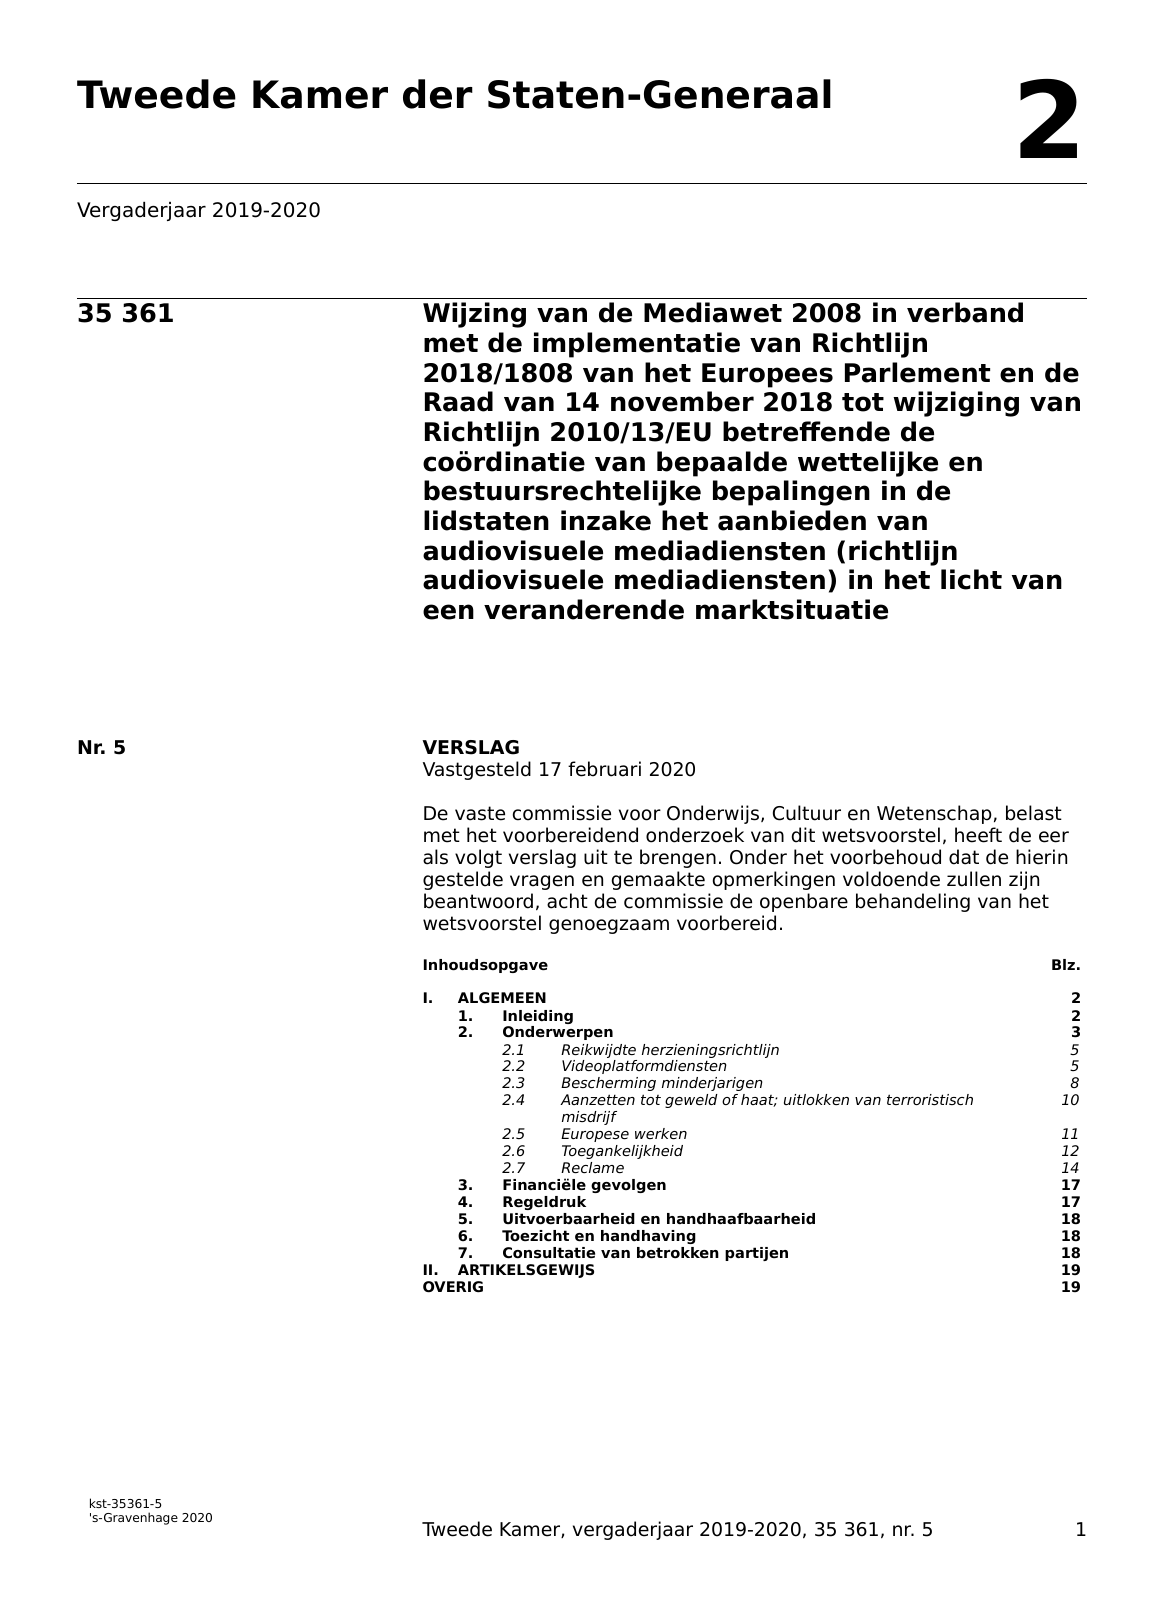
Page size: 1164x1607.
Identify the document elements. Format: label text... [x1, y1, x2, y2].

table_cell 2.6 [496, 1143, 555, 1160]
table_cell [452, 1075, 496, 1092]
table_cell ALGEMEEN [452, 990, 1027, 1007]
table_cell [452, 1143, 496, 1160]
table_cell 7. [452, 1245, 496, 1262]
table_cell 2.7 [496, 1160, 555, 1177]
table_cell [452, 1092, 496, 1126]
table_cell [422, 1194, 452, 1211]
table_cell Vergaderjaar 2019-2020 [77, 184, 1087, 298]
table_cell [1028, 974, 1087, 990]
table_cell 17 [1028, 1177, 1087, 1194]
table_cell [422, 1041, 452, 1058]
text De vaste commissie voor Onderwijs, Cultuur en Wetenschap, belast met het voorbereidend onderzoek van dit wetsvoorstel, heeft de eer als volgt verslag uit te brengen. Onder het voorbehoud dat de hierin gestelde vragen en gemaakte opmerkingen voldoende zullen zijn beantwoord, acht de commissie de openbare behandeling van het wetsvoorstel genoegzaam voorbereid. [422, 803, 1087, 934]
table_cell 2. [452, 1024, 496, 1041]
table_cell Toezicht en handhaving [496, 1228, 1027, 1245]
table_cell [496, 974, 555, 990]
table_cell 2 [1028, 990, 1087, 1007]
text Vastgesteld 17 februari 2020 [422, 758, 1087, 781]
table_cell 18 [1028, 1211, 1087, 1228]
table_cell 18 [1028, 1228, 1087, 1245]
table_cell 5 [1028, 1041, 1087, 1058]
table_cell [452, 1041, 496, 1058]
table_cell [422, 1126, 452, 1143]
table_cell [422, 1058, 452, 1075]
table_cell 10 [1028, 1092, 1087, 1126]
table_cell 12 [1028, 1143, 1087, 1160]
subtitle Nr. 5 VERSLAG [77, 737, 1087, 758]
table_cell Financiële gevolgen [496, 1177, 1027, 1194]
table_cell [422, 1008, 452, 1024]
table_cell Videoplatformdiensten [555, 1058, 1027, 1075]
table_cell [422, 1160, 452, 1177]
table_cell Regeldruk [496, 1194, 1027, 1211]
table_cell [555, 974, 1027, 990]
text kst-35361-5 [88, 1497, 323, 1511]
table_cell ARTIKELSGEWIJS [452, 1262, 1027, 1279]
table_cell 18 [1028, 1245, 1087, 1262]
table_cell [422, 1245, 452, 1262]
table_cell [452, 1126, 496, 1143]
table_cell 3. [452, 1177, 496, 1194]
table_header Tweede Kamer der Staten-Generaal [77, 59, 886, 183]
table_cell [452, 1160, 496, 1177]
table_cell Aanzetten tot geweld of haat; uitlokken van terroristisch misdrijf [555, 1092, 1027, 1126]
table_cell 5 [1028, 1058, 1087, 1075]
table_cell 11 [1028, 1126, 1087, 1143]
table_cell 2.5 [496, 1126, 555, 1143]
subtitle 35 361 Wijzing van de Mediawet 2008 in verband met de implementatie van Richtlijn 2018/1808 van het Europees Parlement en de Raad van 14 november 2018 tot wijziging van Richtlijn 2010/13/EU betreffende de coördinatie van bepaalde wettelijke en bestuursrechtelijke bepalingen in de lidstaten inzake het aanbieden van audiovisuele mediadiensten (richtlijn audiovisuele mediadiensten) in het licht van een veranderende marktsituatie [77, 299, 1087, 626]
table_cell [452, 974, 496, 990]
table_cell 19 [1028, 1279, 1087, 1296]
table_cell Consultatie van betrokken partijen [496, 1245, 1027, 1262]
table_cell 3 [1028, 1024, 1087, 1041]
table_cell 2.2 [496, 1058, 555, 1075]
table_cell 1. [452, 1008, 496, 1024]
table_cell 5. [452, 1211, 496, 1228]
table_cell Uitvoerbaarheid en handhaafbaarheid [496, 1211, 1027, 1228]
table_cell Reikwijdte herzieningsrichtlijn [555, 1041, 1027, 1058]
table_header 2 [886, 59, 1087, 183]
table_cell 6. [452, 1228, 496, 1245]
table_cell [422, 974, 452, 990]
table_cell 2.1 [496, 1041, 555, 1058]
table_cell [422, 1092, 452, 1126]
table_cell 14 [1028, 1160, 1087, 1177]
table_cell 2.3 [496, 1075, 555, 1092]
table_header Blz. [1028, 956, 1087, 973]
table_cell 4. [452, 1194, 496, 1211]
table_cell OVERIG [422, 1279, 1027, 1296]
table_cell [422, 1228, 452, 1245]
table_cell I. [422, 990, 452, 1007]
table_cell Toegankelijkheid [555, 1143, 1027, 1160]
table_cell 19 [1028, 1262, 1087, 1279]
table_cell Onderwerpen [496, 1024, 1027, 1041]
table_cell 8 [1028, 1075, 1087, 1092]
table_cell Reclame [555, 1160, 1027, 1177]
table_cell Europese werken [555, 1126, 1027, 1143]
table_cell Bescherming minderjarigen [555, 1075, 1027, 1092]
table_cell 2 [1028, 1008, 1087, 1024]
table_cell 17 [1028, 1194, 1087, 1211]
text 's-Gravenhage 2020 [88, 1511, 323, 1525]
table_cell [422, 1024, 452, 1041]
table_cell 2.4 [496, 1092, 555, 1126]
table_cell [422, 1075, 452, 1092]
table_cell II. [422, 1262, 452, 1279]
table_cell [422, 1143, 452, 1160]
table_cell [422, 1211, 452, 1228]
table_header Inhoudsopgave [422, 956, 1027, 973]
table_cell [422, 1177, 452, 1194]
table_cell Inleiding [496, 1008, 1027, 1024]
table_cell [452, 1058, 496, 1075]
